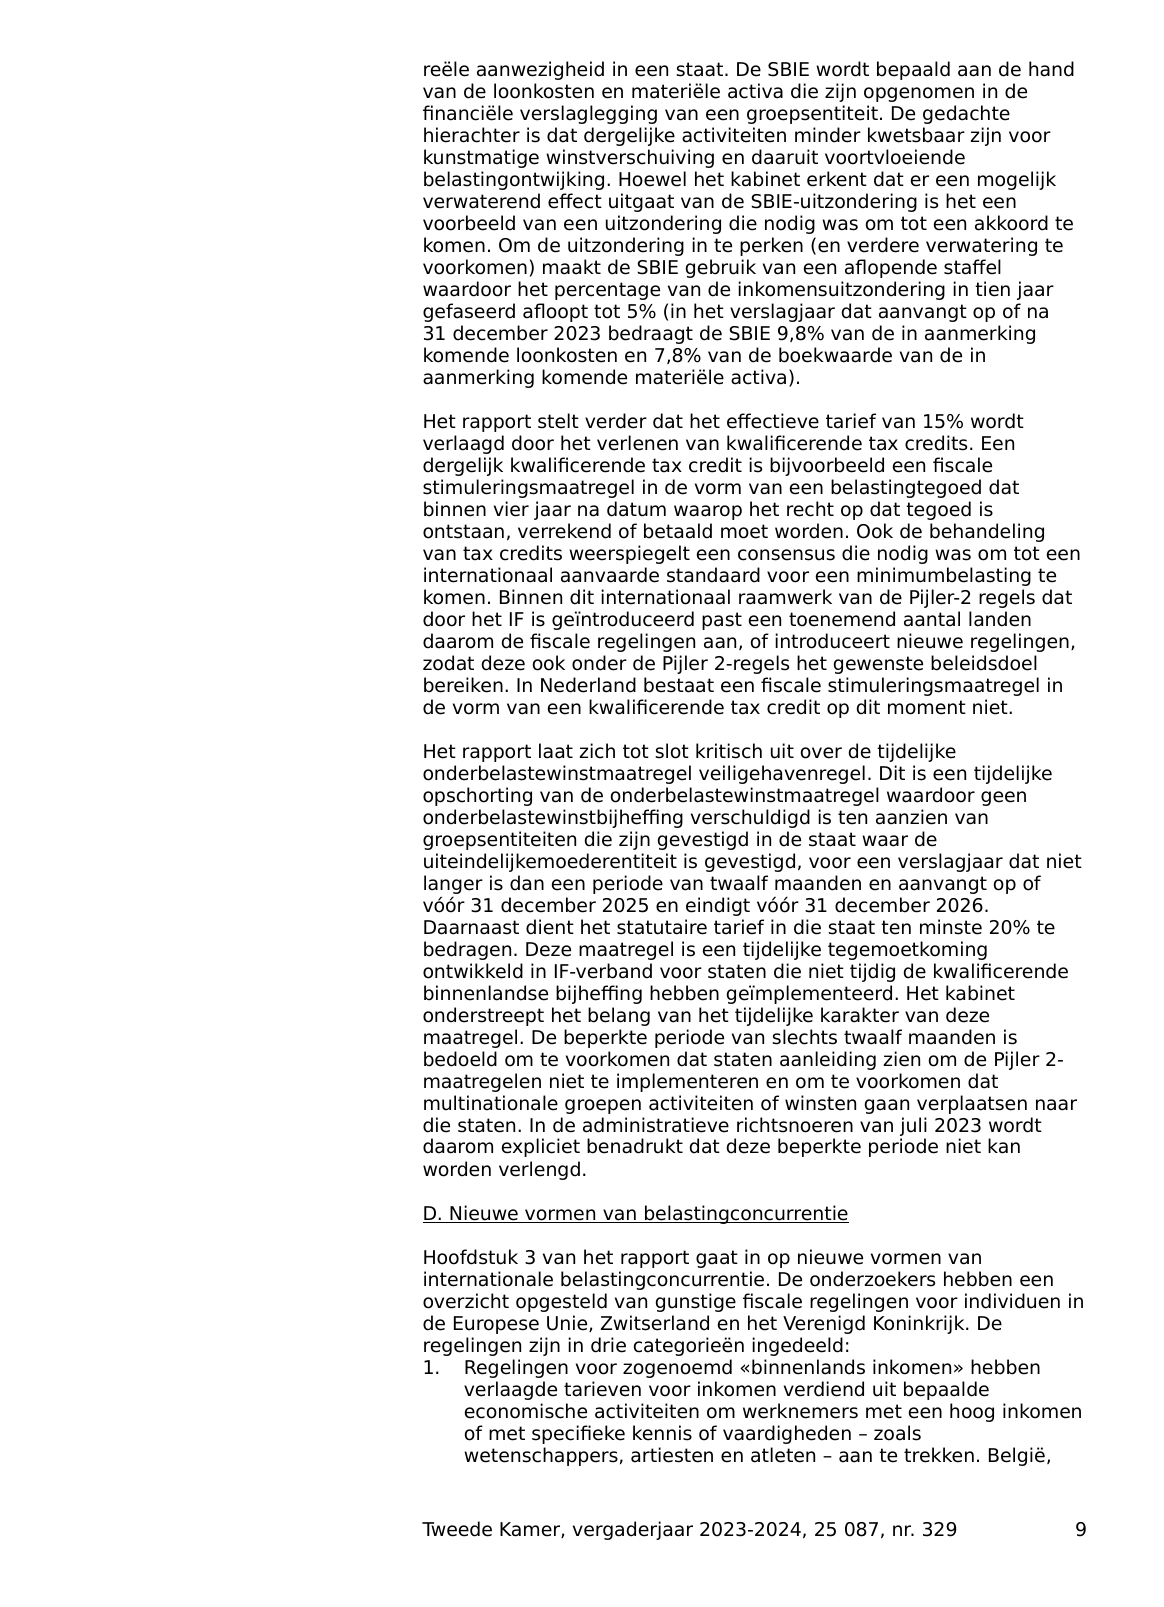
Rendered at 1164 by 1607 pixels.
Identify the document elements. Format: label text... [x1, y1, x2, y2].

text 1. Regelingen voor zogenoemd «binnenlands inkomen» hebben verlaagde tarieven voor inkomen verdiend uit bepaalde economische activiteiten om werknemers met een hoog inkomen of met specifieke kennis of vaardigheden – zoals wetenschappers, artiesten en atleten – aan te trekken. België, [422, 1357, 1087, 1467]
text Het rapport laat zich tot slot kritisch uit over de tijdelijke onderbelastewinstmaatregel veiligehavenregel. Dit is een tijdelijke opschorting van de onderbelastewinstmaatregel waardoor geen onderbelastewinstbijheffing verschuldigd is ten aanzien van groepsentiteiten die zijn gevestigd in de staat waar de uiteindelijkemoederentiteit is gevestigd, voor een verslagjaar dat niet langer is dan een periode van twaalf maanden en aanvangt op of vóór 31 december 2025 en eindigt vóór 31 december 2026. Daarnaast dient het statutaire tarief in die staat ten minste 20% te bedragen. Deze maatregel is een tijdelijke tegemoetkoming ontwikkeld in IF-verband voor staten die niet tijdig de kwalificerende binnenlandse bijheffing hebben geïmplementeerd. Het kabinet onderstreept het belang van het tijdelijke karakter van deze maatregel. De beperkte periode van slechts twaalf maanden is bedoeld om te voorkomen dat staten aanleiding zien om de Pijler 2-maatregelen niet te implementeren en om te voorkomen dat multinationale groepen activiteiten of winsten gaan verplaatsen naar die staten. In de administratieve richtsnoeren van juli 2023 wordt daarom expliciet benadrukt dat deze beperkte periode niet kan worden verlengd. [422, 741, 1087, 1180]
text reële aanwezigheid in een staat. De SBIE wordt bepaald aan de hand van de loonkosten en materiële activa die zijn opgenomen in de financiële verslaglegging van een groepsentiteit. De gedachte hierachter is dat dergelijke activiteiten minder kwetsbaar zijn voor kunstmatige winstverschuiving en daaruit voortvloeiende belastingontwijking. Hoewel het kabinet erkent dat er een mogelijk verwaterend effect uitgaat van de SBIE-uitzondering is het een voorbeeld van een uitzondering die nodig was om tot een akkoord te komen. Om de uitzondering in te perken (en verdere verwatering te voorkomen) maakt de SBIE gebruik van een aflopende staffel waardoor het percentage van de inkomensuitzondering in tien jaar gefaseerd afloopt tot 5% (in het verslagjaar dat aanvangt op of na 31 december 2023 bedraagt de SBIE 9,8% van de in aanmerking komende loonkosten en 7,8% van de boekwaarde van de in aanmerking komende materiële activa). [422, 59, 1087, 389]
text Het rapport stelt verder dat het effectieve tarief van 15% wordt verlaagd door het verlenen van kwalificerende tax credits. Een dergelijk kwalificerende tax credit is bijvoorbeeld een fiscale stimuleringsmaatregel in de vorm van een belastingtegoed dat binnen vier jaar na datum waarop het recht op dat tegoed is ontstaan, verrekend of betaald moet worden. Ook de behandeling van tax credits weerspiegelt een consensus die nodig was om tot een internationaal aanvaarde standaard voor een minimumbelasting te komen. Binnen dit internationaal raamwerk van de Pijler-2 regels dat door het IF is geïntroduceerd past een toenemend aantal landen daarom de fiscale regelingen aan, of introduceert nieuwe regelingen, zodat deze ook onder de Pijler 2-regels het gewenste beleidsdoel bereiken. In Nederland bestaat een fiscale stimuleringsmaatregel in de vorm van een kwalificerende tax credit op dit moment niet. [422, 411, 1087, 719]
text Hoofdstuk 3 van het rapport gaat in op nieuwe vormen van internationale belastingconcurrentie. De onderzoekers hebben een overzicht opgesteld van gunstige fiscale regelingen voor individuen in de Europese Unie, Zwitserland en het Verenigd Koninkrijk. De regelingen zijn in drie categorieën ingedeeld: [422, 1247, 1087, 1357]
subtitle D. Nieuwe vormen van belastingconcurrentie [422, 1203, 1087, 1224]
